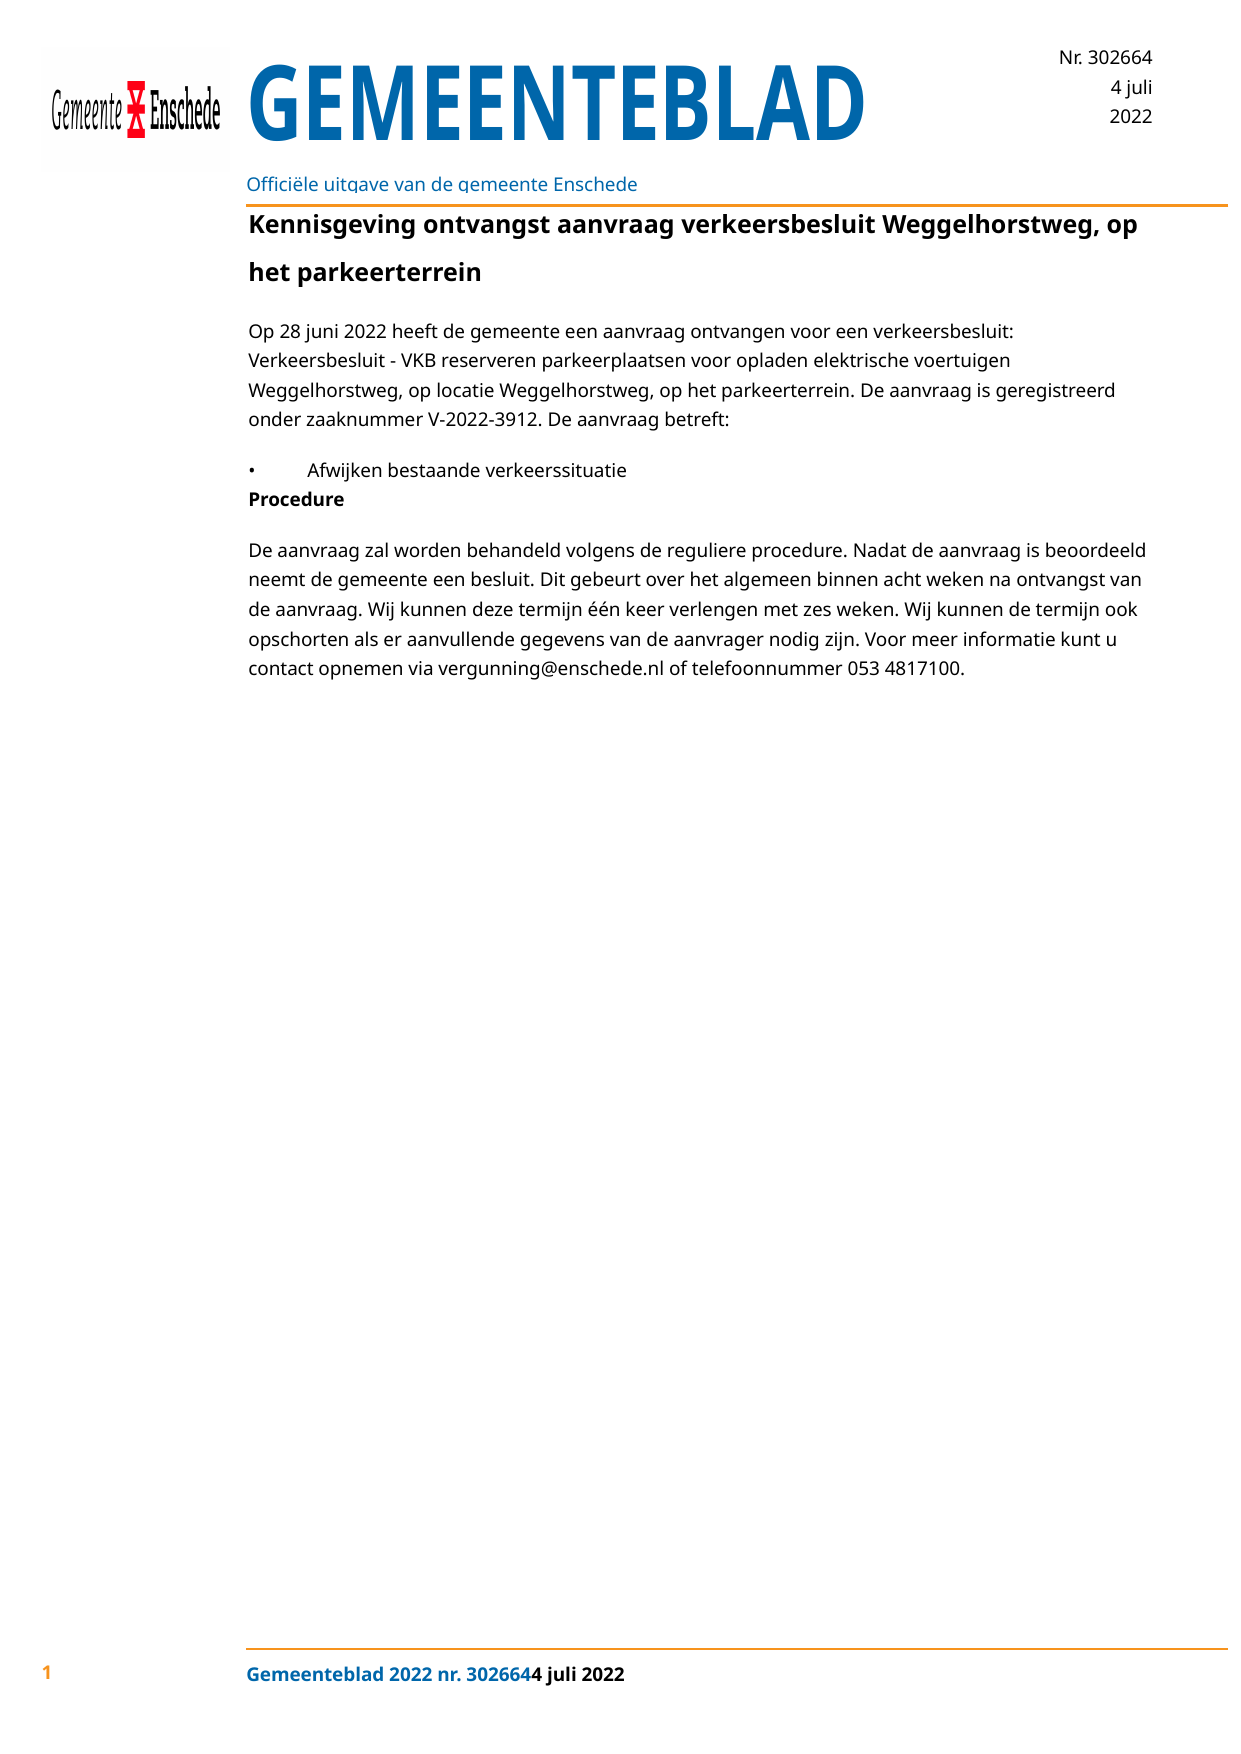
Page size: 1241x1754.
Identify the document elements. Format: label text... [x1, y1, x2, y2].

picture [41, 47, 231, 172]
text Kennisgeving ontvangst aanvraag verkeersbesluit Weggelhorstweg, op het parkeerterrein [248, 207, 1152, 288]
list Afwijken bestaande verkeerssituatie [248, 457, 1152, 483]
text Procedure [248, 487, 1152, 512]
text Op 28 juni 2022 heeft de gemeente een aanvraag ontvangen voor een verkeersbesluit: Verkeersbesluit - VKB reserveren parkeerplaatsen voor opladen elektrische voertuigen Weggelhorstweg, op locatie Weggelhorstweg, op het parkeerterrein. De aanvraag is geregistreerd onder zaaknummer V-2022-3912. De aanvraag betreft: [248, 318, 1152, 432]
text De aanvraag zal worden behandeld volgens de reguliere procedure. Nadat de aanvraag is beoordeeld neemt de gemeente een besluit. Dit gebeurt over het algemeen binnen acht weken na ontvangst van de aanvraag. Wij kunnen deze termijn één keer verlengen met zes weken. Wij kunnen de termijn ook opschorten als er aanvullende gegevens van de aanvrager nodig zijn. Voor meer informatie kunt u contact opnemen via vergunning@enschede.nl of telefoonnummer 053 4817100. [248, 537, 1152, 681]
